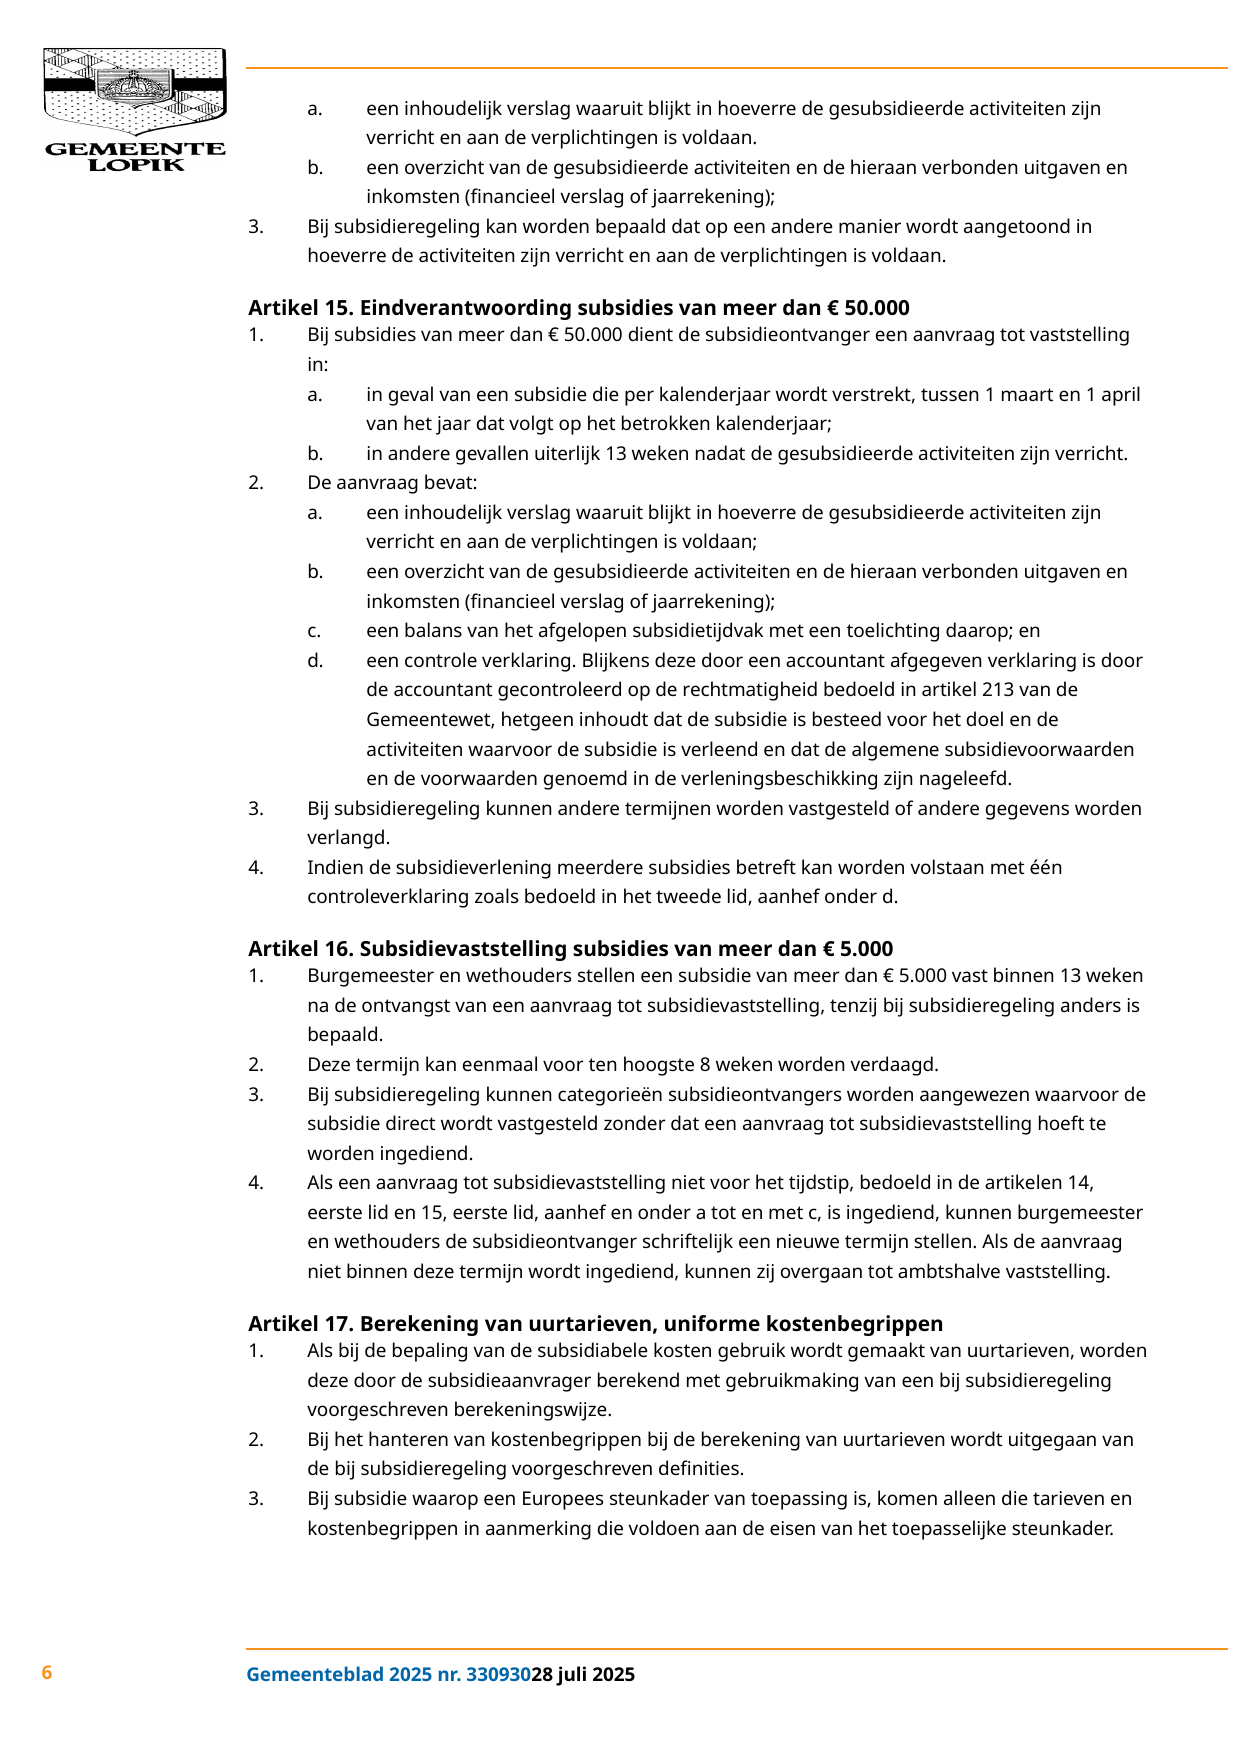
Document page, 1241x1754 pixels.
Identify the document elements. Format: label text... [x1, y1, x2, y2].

list een overzicht van de gesubsidieerde activiteiten en de hieraan verbonden uitgaven en inkomsten (financieel verslag of jaarrekening); [307, 558, 1152, 613]
list een overzicht van de gesubsidieerde activiteiten en de hieraan verbonden uitgaven en inkomsten (financieel verslag of jaarrekening); [307, 154, 1152, 209]
list Bij subsidieregeling kan worden bepaald dat op een andere manier wordt aangetoond in hoeverre de activiteiten zijn verricht en aan de verplichtingen is voldaan. [248, 213, 1152, 268]
list een balans van het afgelopen subsidietijdvak met een toelichting daarop; en [307, 617, 1152, 643]
list in andere gevallen uiterlijk 13 weken nadat de gesubsidieerde activiteiten zijn verricht. [307, 440, 1152, 466]
list Burgemeester en wethouders stellen een subsidie van meer dan € 5.000 vast binnen 13 weken na de ontvangst van een aanvraag tot subsidievaststelling, tenzij bij subsidieregeling anders is bepaald. [248, 962, 1152, 1047]
list Bij subsidieregeling kunnen categorieën subsidieontvangers worden aangewezen waarvoor de subsidie direct wordt vastgesteld zonder dat een aanvraag tot subsidievaststelling hoeft te worden ingediend. [248, 1081, 1152, 1166]
list Bij subsidie waarop een Europees steunkader van toepassing is, komen alleen die tarieven en kostenbegrippen in aanmerking die voldoen aan de eisen van het toepasselijke steunkader. [248, 1485, 1152, 1540]
list Indien de subsidieverlening meerdere subsidies betreft kan worden volstaan met één controleverklaring zoals bedoeld in het tweede lid, aanhef onder d. [248, 854, 1152, 909]
list De aanvraag bevat: [248, 469, 1152, 495]
text Artikel 16. Subsidievaststelling subsidies van meer dan € 5.000 [248, 934, 1152, 962]
list Bij subsidieregeling kunnen andere termijnen worden vastgesteld of andere gegevens worden verlangd. [248, 795, 1152, 850]
list Deze termijn kan eenmaal voor ten hoogste 8 weken worden verdaagd. [248, 1051, 1152, 1077]
text Artikel 15. Eindverantwoording subsidies van meer dan € 50.000 [248, 293, 1152, 322]
list Als een aanvraag tot subsidievaststelling niet voor het tijdstip, bedoeld in de artikelen 14, eerste lid en 15, eerste lid, aanhef en onder a tot en met c, is ingediend, kunnen burgemeester en wethouders de subsidieontvanger schriftelijk een nieuwe termijn stellen. Als de aanvraag niet binnen deze termijn wordt ingediend, kunnen zij overgaan tot ambtshalve vaststelling. [248, 1169, 1152, 1284]
list een controle verklaring. Blijkens deze door een accountant afgegeven verklaring is door de accountant gecontroleerd op de rechtmatigheid bedoeld in artikel 213 van de Gemeentewet, hetgeen inhoudt dat de subsidie is besteed voor het doel en de activiteiten waarvoor de subsidie is verleend en dat de algemene subsidievoorwaarden en de voorwaarden genoemd in de verleningsbeschikking zijn nageleefd. [307, 647, 1152, 791]
list in geval van een subsidie die per kalenderjaar wordt verstrekt, tussen 1 maart en 1 april van het jaar dat volgt op het betrokken kalenderjaar; [307, 381, 1152, 436]
list Bij het hanteren van kostenbegrippen bij de berekening van uurtarieven wordt uitgegaan van de bij subsidieregeling voorgeschreven definities. [248, 1426, 1152, 1481]
list een inhoudelijk verslag waaruit blijkt in hoeverre de gesubsidieerde activiteiten zijn verricht en aan de verplichtingen is voldaan. [307, 95, 1152, 150]
text Artikel 17. Berekening van uurtarieven, uniforme kostenbegrippen [248, 1309, 1152, 1337]
picture [41, 47, 231, 172]
list Bij subsidies van meer dan € 50.000 dient de subsidieontvanger een aanvraag tot vaststelling in: [248, 322, 1152, 377]
list een inhoudelijk verslag waaruit blijkt in hoeverre de gesubsidieerde activiteiten zijn verricht en aan de verplichtingen is voldaan; [307, 499, 1152, 554]
list Als bij de bepaling van de subsidiabele kosten gebruik wordt gemaakt van uurtarieven, worden deze door de subsidieaanvrager berekend met gebruikmaking van een bij subsidieregeling voorgeschreven berekeningswijze. [248, 1337, 1152, 1422]
